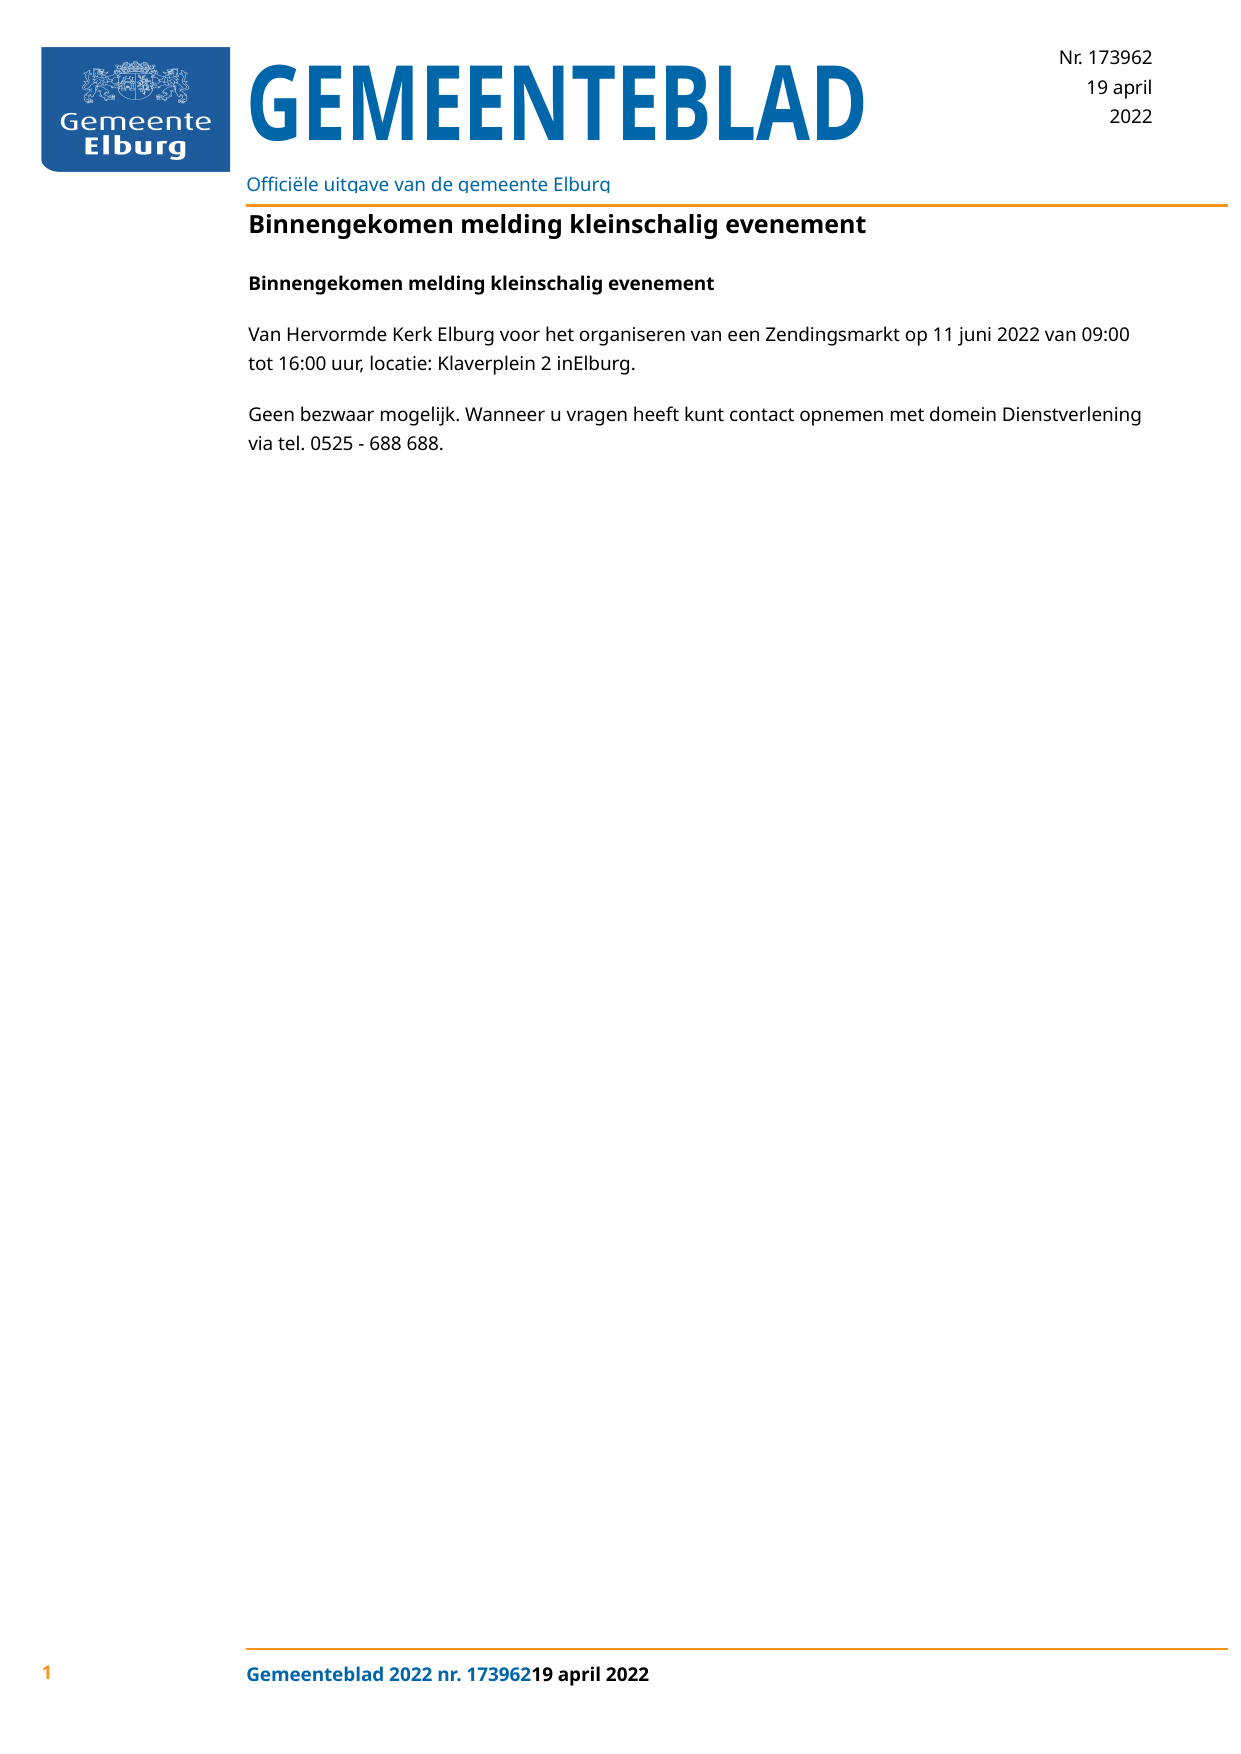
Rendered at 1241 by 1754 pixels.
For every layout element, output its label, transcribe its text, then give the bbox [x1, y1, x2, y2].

text Geen bezwaar mogelijk. Wanneer u vragen heeft kunt contact opnemen met domein Dienstverlening via tel. 0525 - 688 688. [248, 401, 1152, 456]
text Binnengekomen melding kleinschalig evenement [248, 270, 1152, 296]
picture [41, 47, 231, 172]
text Van Hervormde Kerk Elburg voor het organiseren van een Zendingsmarkt op 11 juni 2022 van 09:00 tot 16:00 uur, locatie: Klaverplein 2 inElburg. [248, 321, 1152, 376]
text Binnengekomen melding kleinschalig evenement [248, 207, 1152, 241]
